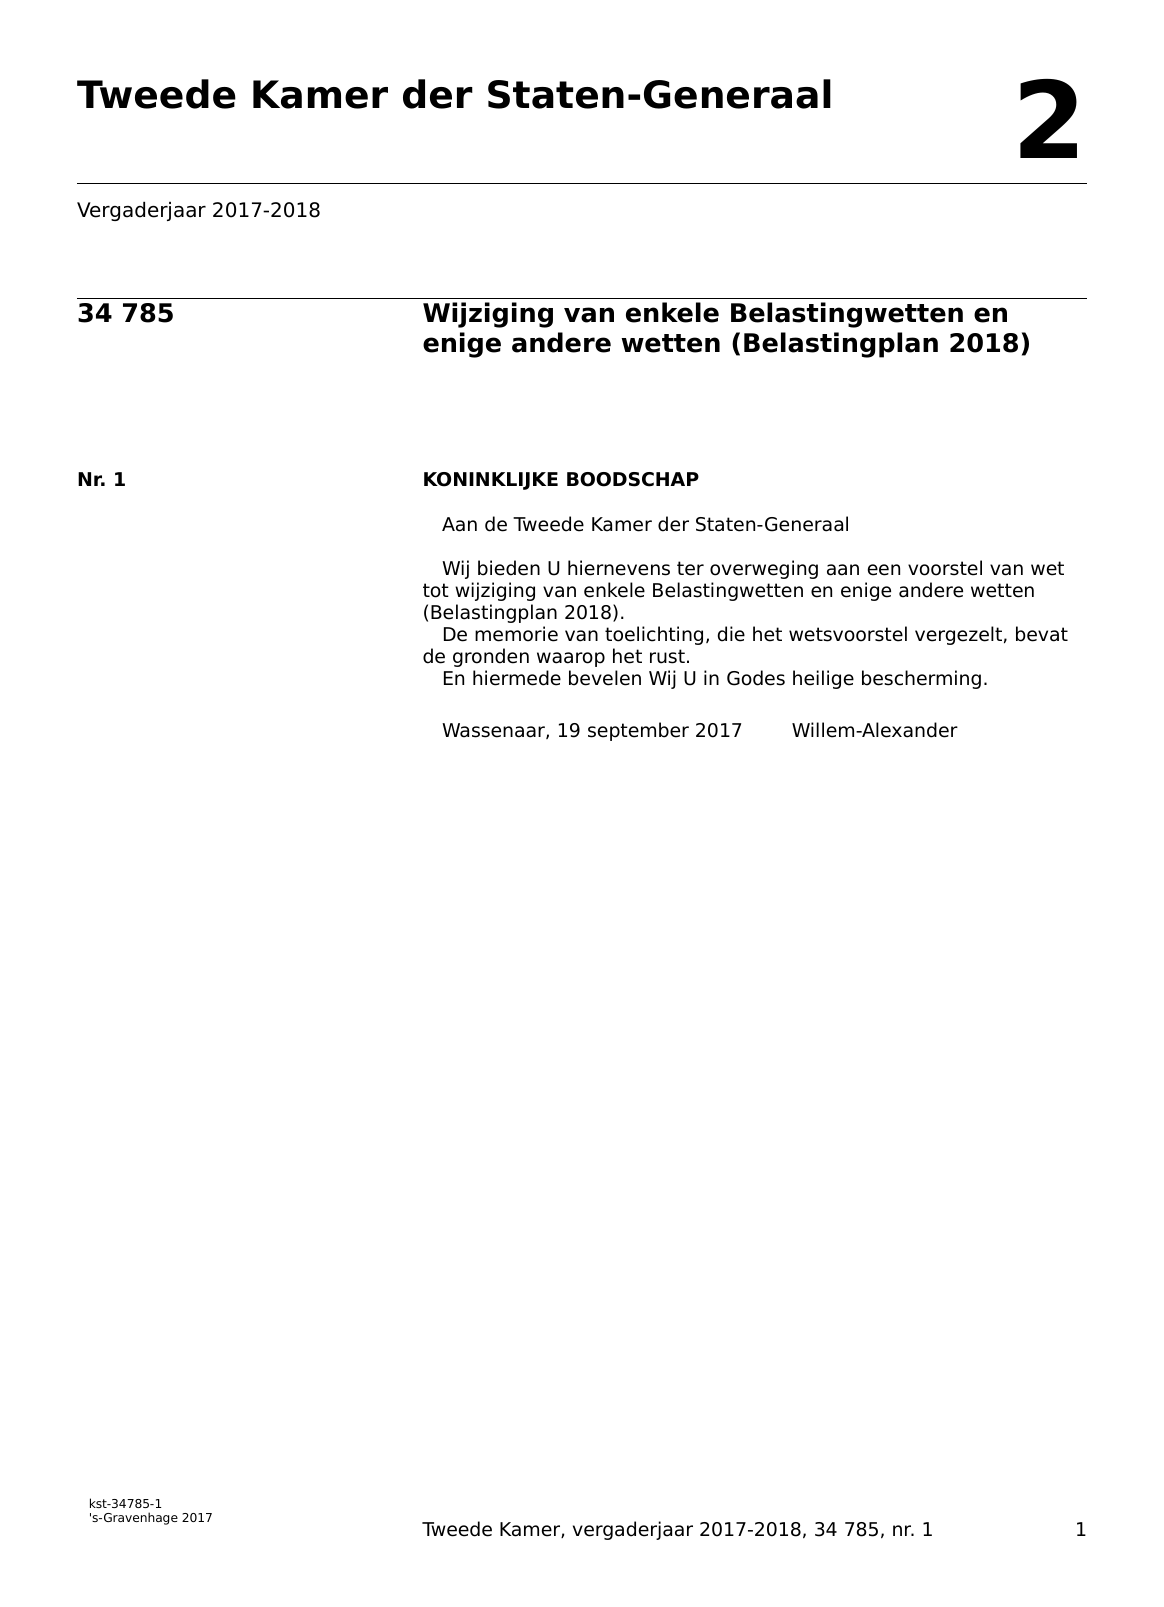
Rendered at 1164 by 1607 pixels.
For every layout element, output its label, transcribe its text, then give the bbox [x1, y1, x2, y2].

text De memorie van toelichting, die het wetsvoorstel vergezelt, bevat de gronden waarop het rust. [422, 624, 1087, 668]
text Wassenaar, 19 september 2017 Willem-Alexander [422, 719, 1087, 742]
text En hiermede bevelen Wij U in Godes heilige bescherming. [422, 668, 1087, 689]
table_cell Vergaderjaar 2017-2018 [77, 184, 1087, 298]
text 's-Gravenhage 2017 [88, 1511, 323, 1525]
text kst-34785-1 [88, 1497, 323, 1511]
text Aan de Tweede Kamer der Staten-Generaal [422, 513, 1087, 536]
subtitle 34 785 Wijziging van enkele Belastingwetten en enige andere wetten (Belastingplan 2018) [77, 299, 1087, 358]
text Wij bieden U hiernevens ter overweging aan een voorstel van wet tot wijziging van enkele Belastingwetten en enige andere wetten (Belastingplan 2018). [422, 558, 1087, 624]
table_header Tweede Kamer der Staten-Generaal [77, 59, 886, 183]
subtitle Nr. 1 KONINKLIJKE BOODSCHAP [77, 469, 1087, 491]
table_header 2 [886, 59, 1087, 183]
